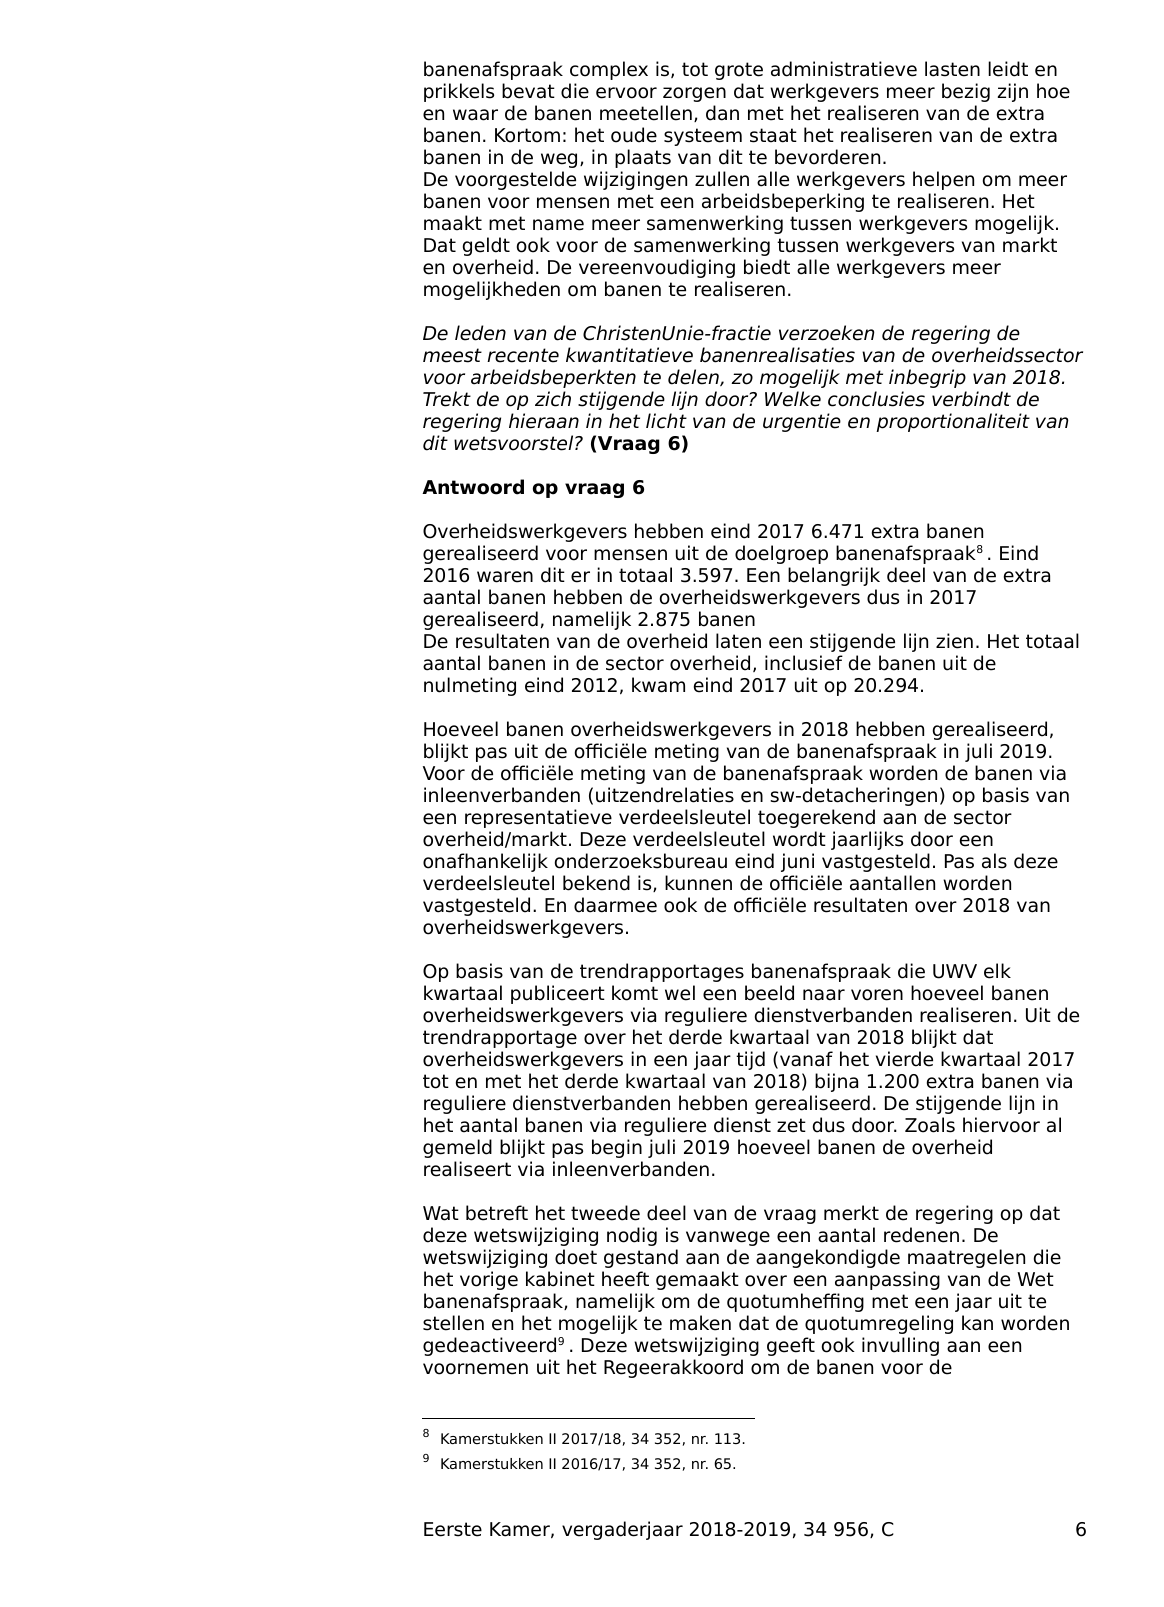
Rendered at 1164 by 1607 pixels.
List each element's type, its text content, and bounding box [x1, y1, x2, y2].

subtitle Antwoord op vraag 6 [422, 477, 1087, 499]
text Overheidswerkgevers hebben eind 2017 6.471 extra banen gerealiseerd voor mensen uit de doelgroep banenafspraak. Eind 2016 waren dit er in totaal 3.597. Een belangrijk deel van de extra aantal banen hebben de overheidswerkgevers dus in 2017 gerealiseerd, namelijk 2.875 banen [422, 521, 1087, 631]
text De resultaten van de overheid laten een stijgende lijn zien. Het totaal aantal banen in de sector overheid, inclusief de banen uit de nulmeting eind 2012, kwam eind 2017 uit op 20.294. [422, 631, 1087, 697]
text Kamerstukken II 2016/17, 34 352, nr. 65. [422, 1452, 1087, 1474]
text Op basis van de trendrapportages banenafspraak die UWV elk kwartaal publiceert komt wel een beeld naar voren hoeveel banen overheidswerkgevers via reguliere dienstverbanden realiseren. Uit de trendrapportage over het derde kwartaal van 2018 blijkt dat overheidswerkgevers in een jaar tijd (vanaf het vierde kwartaal 2017 tot en met het derde kwartaal van 2018) bijna 1.200 extra banen via reguliere dienstverbanden hebben gerealiseerd. De stijgende lijn in het aantal banen via reguliere dienst zet dus door. Zoals hiervoor al gemeld blijkt pas begin juli 2019 hoeveel banen de overheid realiseert via inleenverbanden. [422, 961, 1087, 1181]
text banenafspraak complex is, tot grote administratieve lasten leidt en prikkels bevat die ervoor zorgen dat werkgevers meer bezig zijn hoe en waar de banen meetellen, dan met het realiseren van de extra banen. Kortom: het oude systeem staat het realiseren van de extra banen in de weg, in plaats van dit te bevorderen. [422, 59, 1087, 169]
text De voorgestelde wijzigingen zullen alle werkgevers helpen om meer banen voor mensen met een arbeidsbeperking te realiseren. Het maakt met name meer samenwerking tussen werkgevers mogelijk. Dat geldt ook voor de samenwerking tussen werkgevers van markt en overheid. De vereenvoudiging biedt alle werkgevers meer mogelijkheden om banen te realiseren. [422, 169, 1087, 301]
text Wat betreft het tweede deel van de vraag merkt de regering op dat deze wetswijziging nodig is vanwege een aantal redenen. De wetswijziging doet gestand aan de aangekondigde maatregelen die het vorige kabinet heeft gemaakt over een aanpassing van de Wet banenafspraak, namelijk om de quotumheffing met een jaar uit te stellen en het mogelijk te maken dat de quotumregeling kan worden gedeactiveerd. Deze wetswijziging geeft ook invulling aan een voornemen uit het Regeerakkoord om de banen voor de [422, 1203, 1087, 1379]
text De leden van de ChristenUnie-fractie verzoeken de regering de meest recente kwantitatieve banenrealisaties van de overheidssector voor arbeidsbeperkten te delen, zo mogelijk met inbegrip van 2018. Trekt de op zich stijgende lijn door? Welke conclusies verbindt de regering hieraan in het licht van de urgentie en proportionaliteit van dit wetsvoorstel? (Vraag 6) [422, 323, 1087, 455]
text Kamerstukken II 2017/18, 34 352, nr. 113. [422, 1427, 1087, 1449]
text Hoeveel banen overheidswerkgevers in 2018 hebben gerealiseerd, blijkt pas uit de officiële meting van de banenafspraak in juli 2019. Voor de officiële meting van de banenafspraak worden de banen via inleenverbanden (uitzendrelaties en sw-detacheringen) op basis van een representatieve verdeelsleutel toegerekend aan de sector overheid/markt. Deze verdeelsleutel wordt jaarlijks door een onafhankelijk onderzoeksbureau eind juni vastgesteld. Pas als deze verdeelsleutel bekend is, kunnen de officiële aantallen worden vastgesteld. En daarmee ook de officiële resultaten over 2018 van overheidswerkgevers. [422, 719, 1087, 939]
